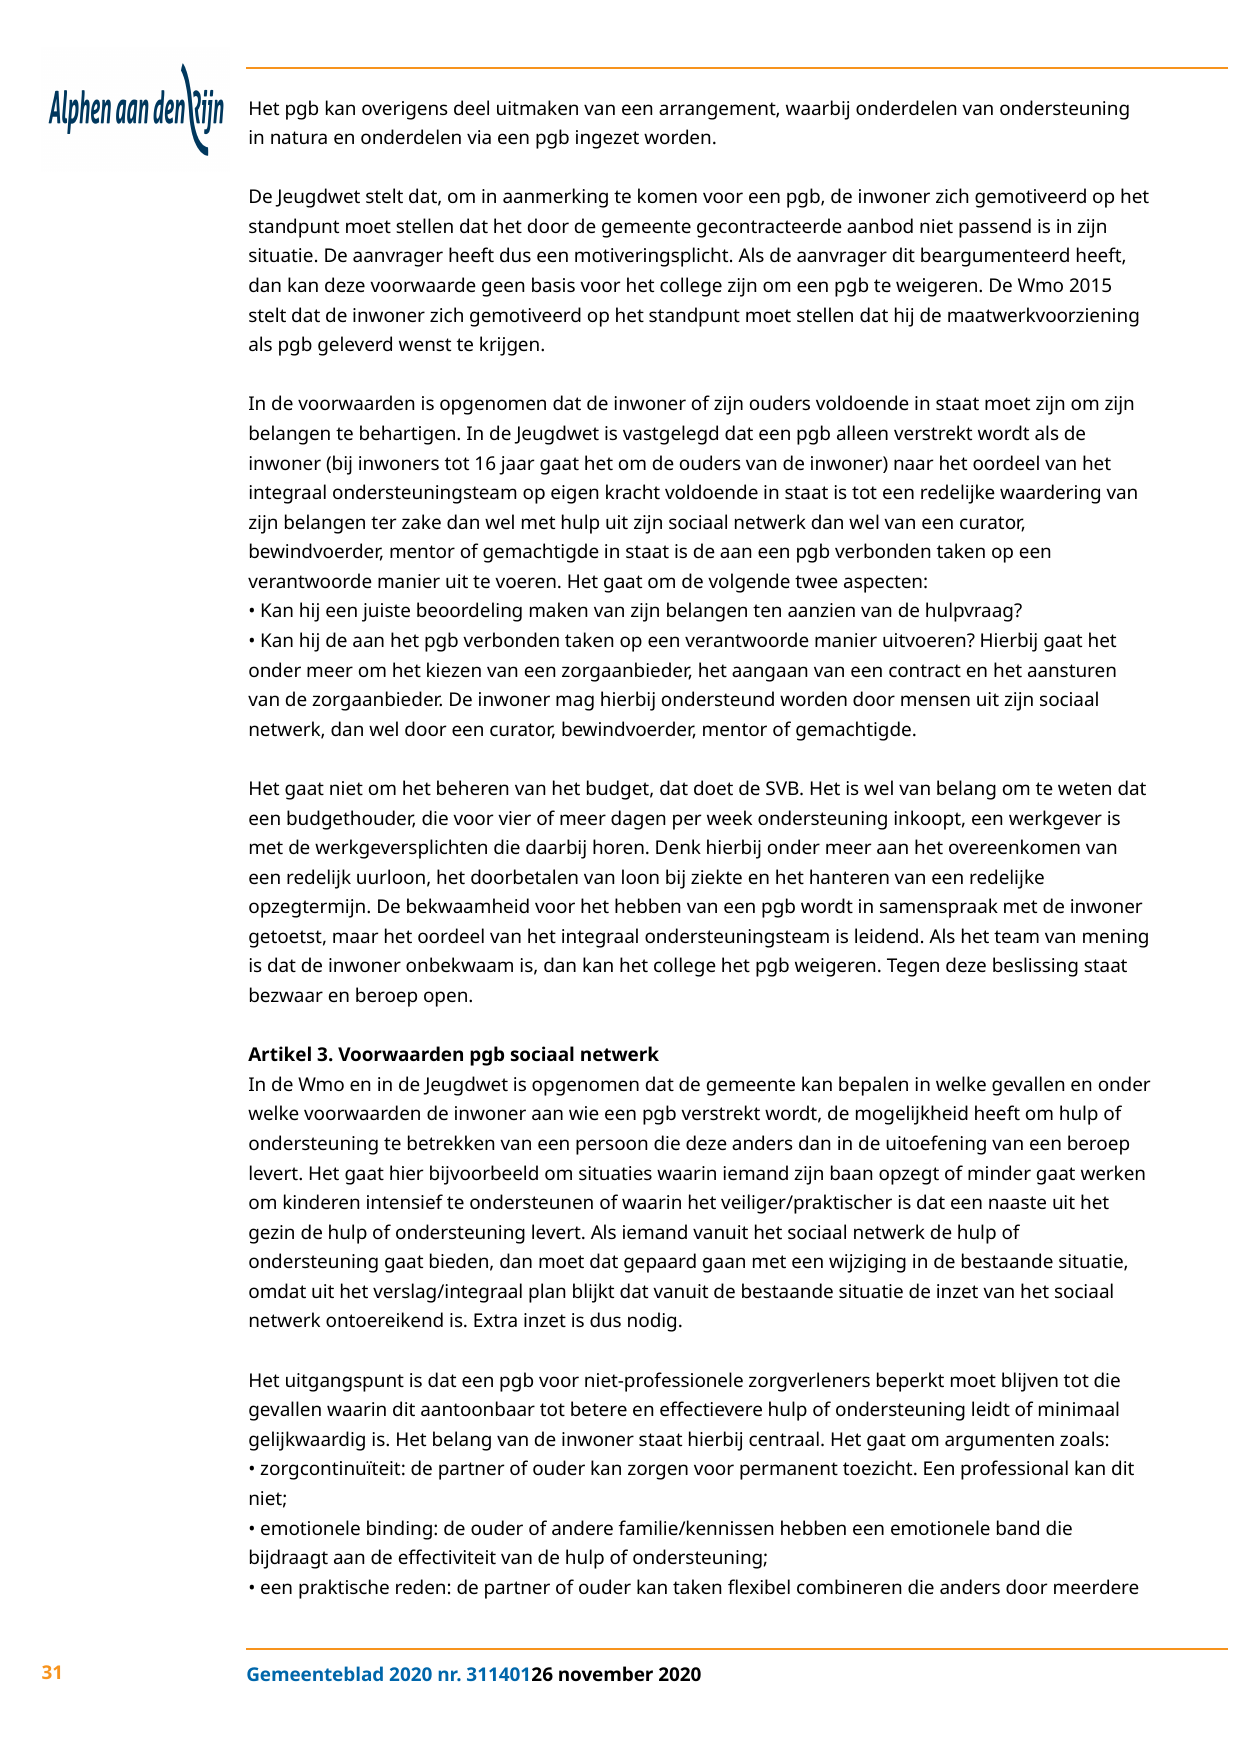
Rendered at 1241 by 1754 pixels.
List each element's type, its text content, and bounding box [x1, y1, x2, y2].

text Artikel 3. Voorwaarden pgb sociaal netwerk [248, 1041, 1152, 1067]
text De Jeugdwet stelt dat, om in aanmerking te komen voor een pgb, de inwoner zich gemotiveerd op het standpunt moet stellen dat het door de gemeente gecontracteerde aanbod niet passend is in zijn situatie. De aanvrager heeft dus een motiveringsplicht. Als de aanvrager dit beargumenteerd heeft, dan kan deze voorwaarde geen basis voor het college zijn om een pgb te weigeren. De Wmo 2015 stelt dat de inwoner zich gemotiveerd op het standpunt moet stellen dat hij de maatwerkvoorziening als pgb geleverd wenst te krijgen. [248, 183, 1152, 357]
text In de voorwaarden is opgenomen dat de inwoner of zijn ouders voldoende in staat moet zijn om zijn belangen te behartigen. In de Jeugdwet is vastgelegd dat een pgb alleen verstrekt wordt als de inwoner (bij inwoners tot 16 jaar gaat het om de ouders van de inwoner) naar het oordeel van het integraal ondersteuningsteam op eigen kracht voldoende in staat is tot een redelijke waardering van zijn belangen ter zake dan wel met hulp uit zijn sociaal netwerk dan wel van een curator, bewindvoerder, mentor of gemachtigde in staat is de aan een pgb verbonden taken op een verantwoorde manier uit te voeren. Het gaat om de volgende twee aspecten: [248, 391, 1152, 594]
text Het pgb kan overigens deel uitmaken van een arrangement, waarbij onderdelen van ondersteuning in natura en onderdelen via een pgb ingezet worden. [248, 95, 1152, 150]
text • Kan hij een juiste beoordeling maken van zijn belangen ten aanzien van de hulpvraag? [248, 598, 1152, 623]
picture [41, 47, 231, 172]
text • zorgcontinuïteit: de partner of ouder kan zorgen voor permanent toezicht. Een professional kan dit niet; [248, 1456, 1152, 1511]
text • emotionele binding: de ouder of andere familie/kennissen hebben een emotionele band die bijdraagt aan de effectiviteit van de hulp of ondersteuning; [248, 1515, 1152, 1570]
text Het uitgangspunt is dat een pgb voor niet-professionele zorgverleners beperkt moet blijven tot die gevallen waarin dit aantoonbaar tot betere en effectievere hulp of ondersteuning leidt of minimaal gelijkwaardig is. Het belang van de inwoner staat hierbij centraal. Het gaat om argumenten zoals: [248, 1367, 1152, 1452]
text • Kan hij de aan het pgb verbonden taken op een verantwoorde manier uitvoeren? Hierbij gaat het onder meer om het kiezen van een zorgaanbieder, het aangaan van een contract en het aansturen van de zorgaanbieder. De inwoner mag hierbij ondersteund worden door mensen uit zijn sociaal netwerk, dan wel door een curator, bewindvoerder, mentor of gemachtigde. [248, 627, 1152, 742]
text Het gaat niet om het beheren van het budget, dat doet de SVB. Het is wel van belang om te weten dat een budgethouder, die voor vier of meer dagen per week ondersteuning inkoopt, een werkgever is met de werkgeversplichten die daarbij horen. Denk hierbij onder meer aan het overeenkomen van een redelijk uurloon, het doorbetalen van loon bij ziekte en het hanteren van een redelijke opzegtermijn. De bekwaamheid voor het hebben van een pgb wordt in samenspraak met de inwoner getoetst, maar het oordeel van het integraal ondersteuningsteam is leidend. Als het team van mening is dat de inwoner onbekwaam is, dan kan het college het pgb weigeren. Tegen deze beslissing staat bezwaar en beroep open. [248, 775, 1152, 1008]
text • een praktische reden: de partner of ouder kan taken flexibel combineren die anders door meerdere [248, 1574, 1152, 1600]
text In de Wmo en in de Jeugdwet is opgenomen dat de gemeente kan bepalen in welke gevallen en onder welke voorwaarden de inwoner aan wie een pgb verstrekt wordt, de mogelijkheid heeft om hulp of ondersteuning te betrekken van een persoon die deze anders dan in de uitoefening van een beroep levert. Het gaat hier bijvoorbeeld om situaties waarin iemand zijn baan opzegt of minder gaat werken om kinderen intensief te ondersteunen of waarin het veiliger/praktischer is dat een naaste uit het gezin de hulp of ondersteuning levert. Als iemand vanuit het sociaal netwerk de hulp of ondersteuning gaat bieden, dan moet dat gepaard gaan met een wijziging in de bestaande situatie, omdat uit het verslag/integraal plan blijkt dat vanuit de bestaande situatie de inzet van het sociaal netwerk ontoereikend is. Extra inzet is dus nodig. [248, 1071, 1152, 1333]
